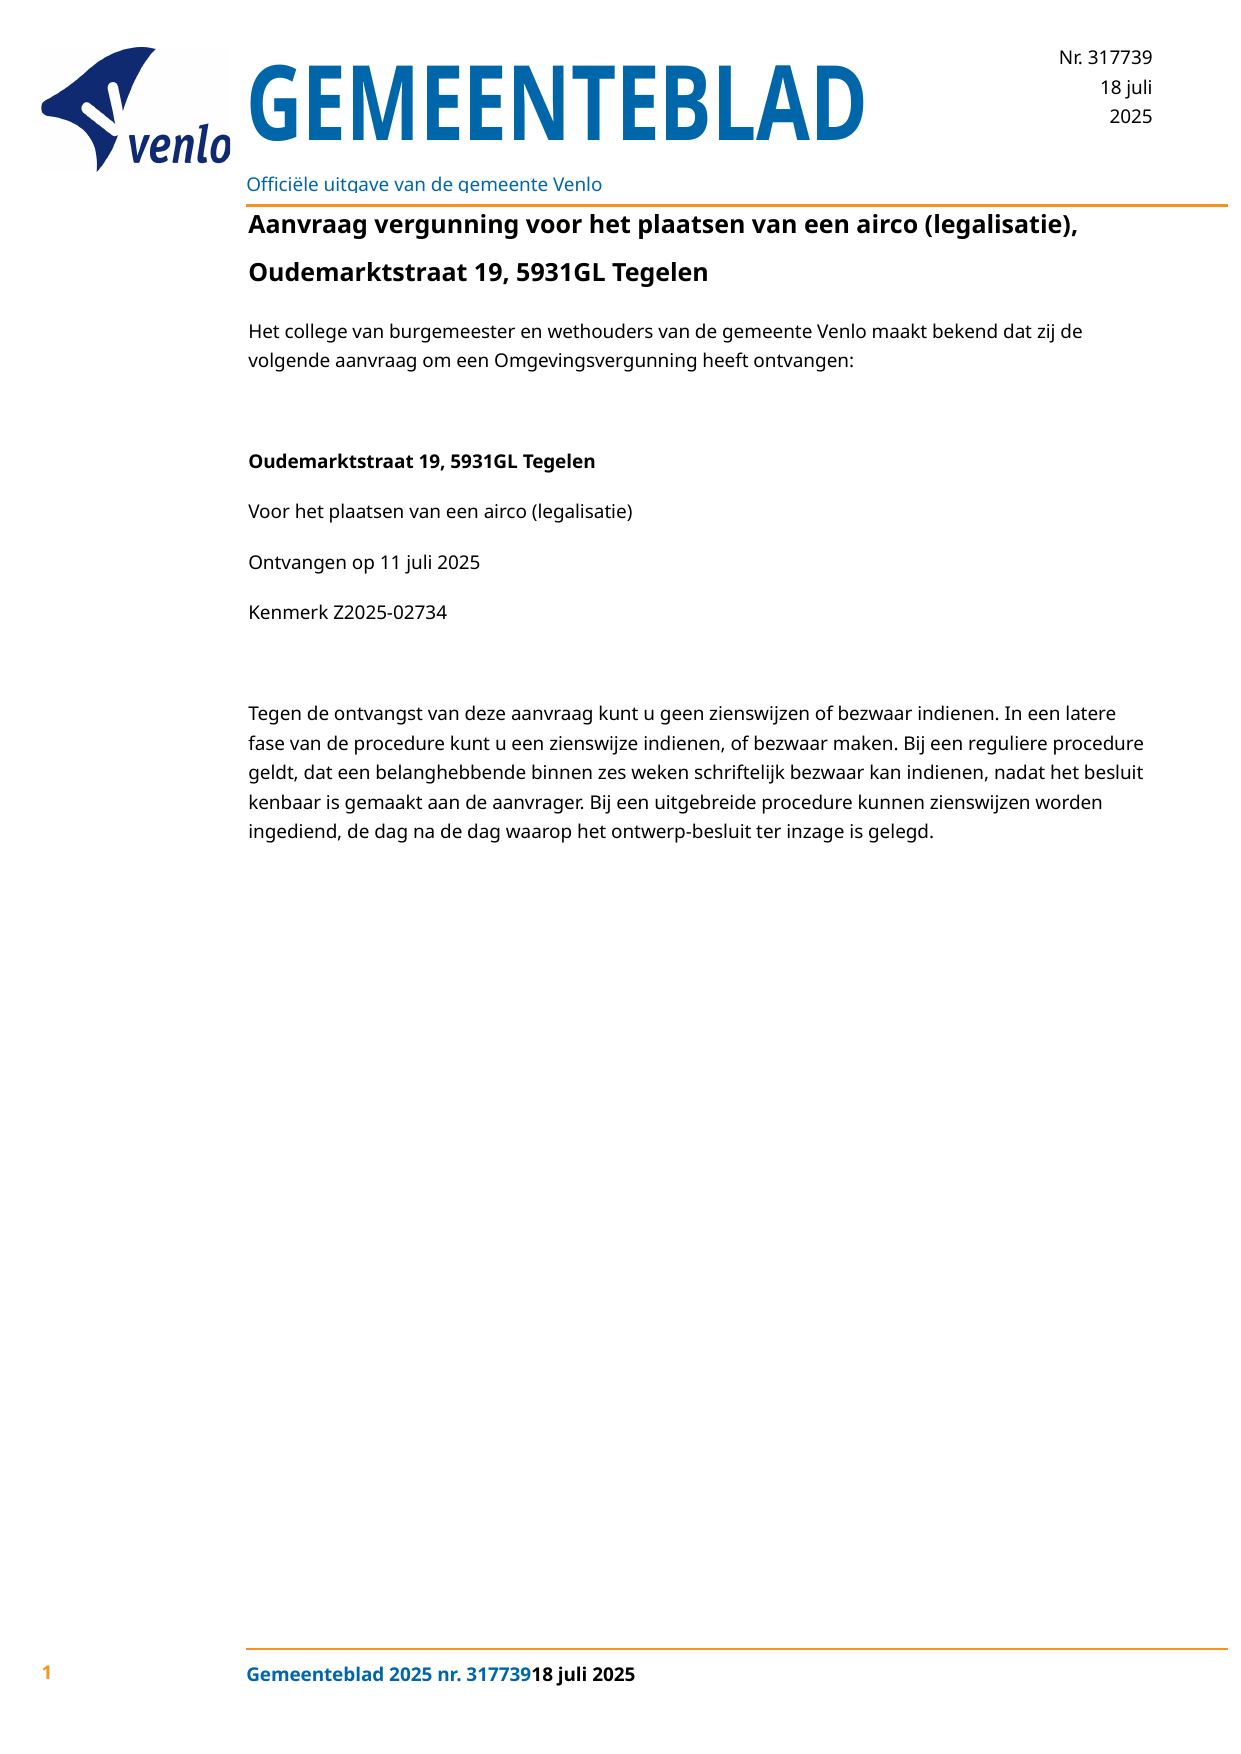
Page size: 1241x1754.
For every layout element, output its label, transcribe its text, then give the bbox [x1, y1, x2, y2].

picture [41, 47, 231, 172]
text Oudemarktstraat 19, 5931GL Tegelen [248, 448, 1152, 474]
text Het college van burgemeester en wethouders van de gemeente Venlo maakt bekend dat zij de volgende aanvraag om een Omgevingsvergunning heeft ontvangen: [248, 318, 1152, 373]
text Aanvraag vergunning voor het plaatsen van een airco (legalisatie), Oudemarktstraat 19, 5931GL Tegelen [248, 207, 1152, 288]
text Kenmerk Z2025-02734 [248, 599, 1152, 625]
text Tegen de ontvangst van deze aanvraag kunt u geen zienswijzen of bezwaar indienen. In een latere fase van de procedure kunt u een zienswijze indienen, of bezwaar maken. Bij een reguliere procedure geldt, dat een belanghebbende binnen zes weken schriftelijk bezwaar kan indienen, nadat het besluit kenbaar is gemaakt aan de aanvrager. Bij een uitgebreide procedure kunnen zienswijzen worden ingediend, de dag na de dag waarop het ontwerp-besluit ter inzage is gelegd. [248, 700, 1152, 844]
text Voor het plaatsen van een airco (legalisatie) [248, 499, 1152, 524]
text Ontvangen op 11 juli 2025 [248, 549, 1152, 575]
